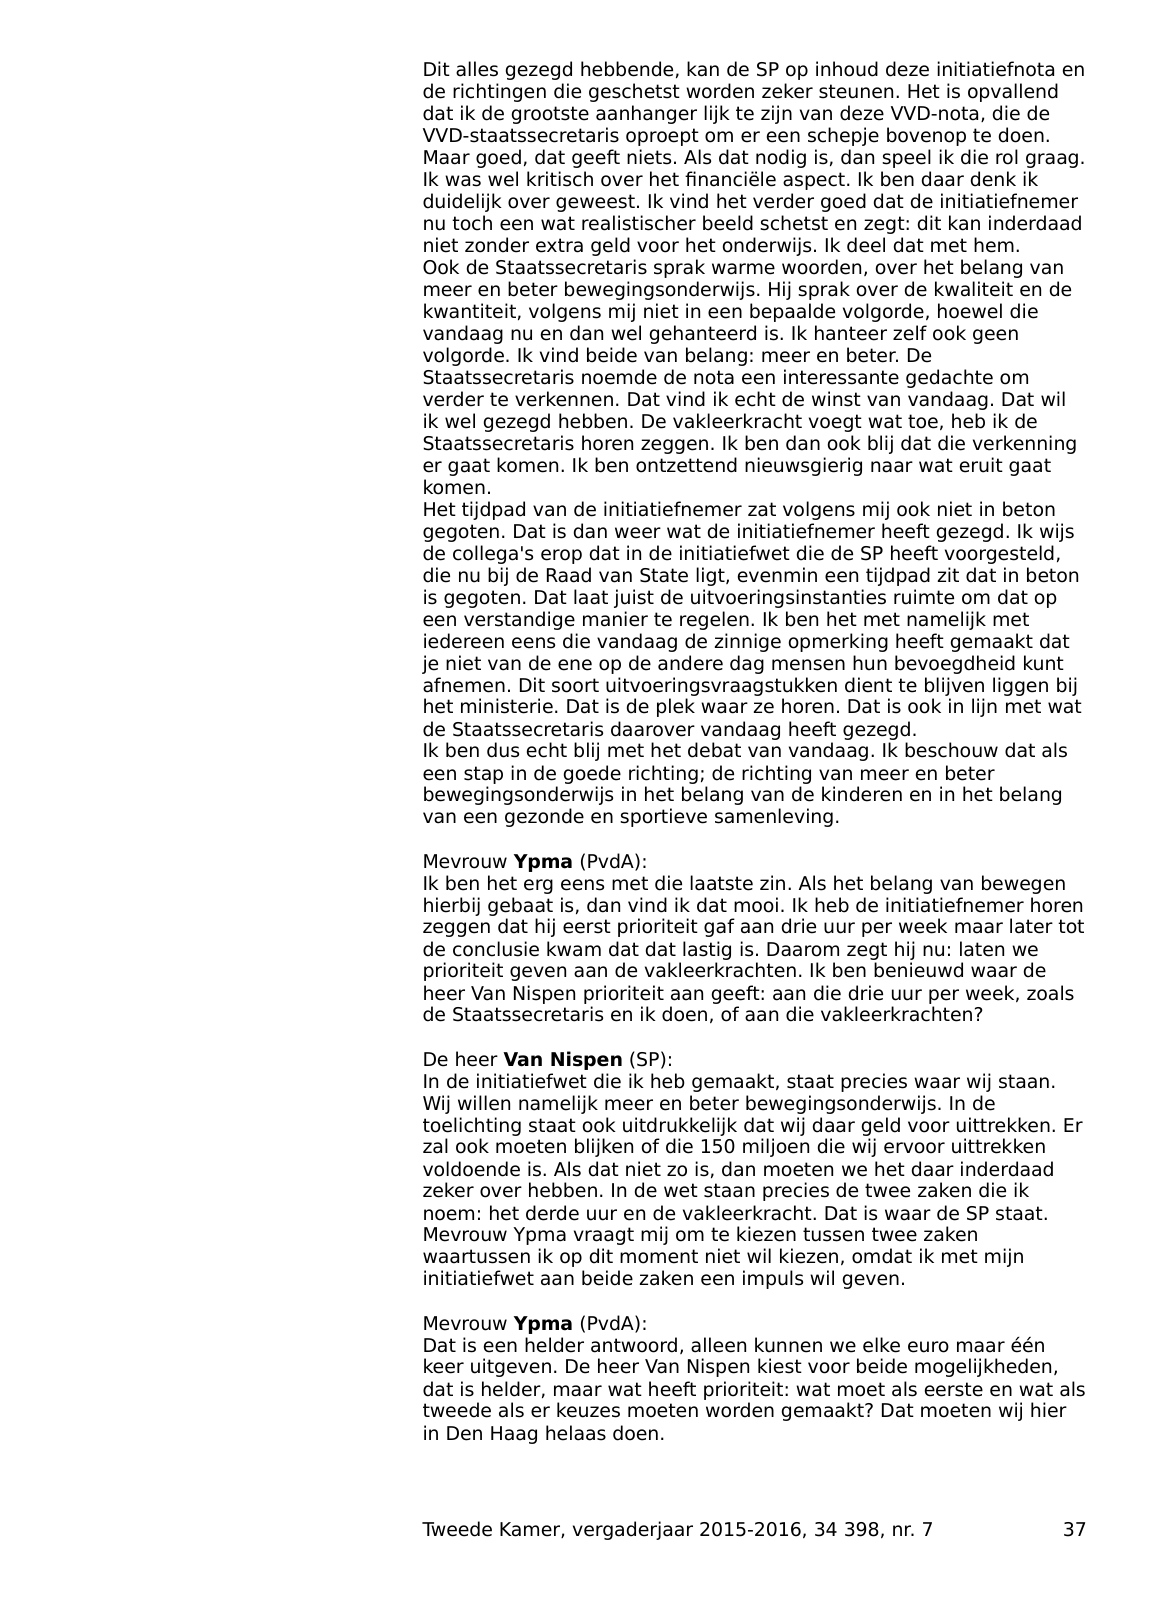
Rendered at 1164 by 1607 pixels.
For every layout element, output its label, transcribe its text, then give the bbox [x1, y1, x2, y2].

text Dat is een helder antwoord, alleen kunnen we elke euro maar één keer uitgeven. De heer Van Nispen kiest voor beide mogelijkheden, dat is helder, maar wat heeft prioriteit: wat moet als eerste en wat als tweede als er keuzes moeten worden gemaakt? Dat moeten wij hier in Den Haag helaas doen. [422, 1334, 1087, 1444]
text Ik ben dus echt blij met het debat van vandaag. Ik beschouw dat als een stap in de goede richting; de richting van meer en beter bewegingsonderwijs in het belang van de kinderen en in het belang van een gezonde en sportieve samenleving. [422, 740, 1087, 828]
text Dit alles gezegd hebbende, kan de SP op inhoud deze initiatiefnota en de richtingen die geschetst worden zeker steunen. Het is opvallend dat ik de grootste aanhanger lijk te zijn van deze VVD-nota, die de VVD-staatssecretaris oproept om er een schepje bovenop te doen. Maar goed, dat geeft niets. Als dat nodig is, dan speel ik die rol graag. Ik was wel kritisch over het financiële aspect. Ik ben daar denk ik duidelijk over geweest. Ik vind het verder goed dat de initiatiefnemer nu toch een wat realistischer beeld schetst en zegt: dit kan inderdaad niet zonder extra geld voor het onderwijs. Ik deel dat met hem. [422, 59, 1087, 257]
text De heer Van Nispen (SP): [422, 1048, 1087, 1071]
text Mevrouw Ypma (PvdA): [422, 1312, 1087, 1334]
text Ik ben het erg eens met die laatste zin. Als het belang van bewegen hierbij gebaat is, dan vind ik dat mooi. Ik heb de initiatiefnemer horen zeggen dat hij eerst prioriteit gaf aan drie uur per week maar later tot de conclusie kwam dat dat lastig is. Daarom zegt hij nu: laten we prioriteit geven aan de vakleerkrachten. Ik ben benieuwd waar de heer Van Nispen prioriteit aan geeft: aan die drie uur per week, zoals de Staatssecretaris en ik doen, of aan die vakleerkrachten? [422, 872, 1087, 1026]
text Ook de Staatssecretaris sprak warme woorden, over het belang van meer en beter bewegingsonderwijs. Hij sprak over de kwaliteit en de kwantiteit, volgens mij niet in een bepaalde volgorde, hoewel die vandaag nu en dan wel gehanteerd is. Ik hanteer zelf ook geen volgorde. Ik vind beide van belang: meer en beter. De Staatssecretaris noemde de nota een interessante gedachte om verder te verkennen. Dat vind ik echt de winst van vandaag. Dat wil ik wel gezegd hebben. De vakleerkracht voegt wat toe, heb ik de Staatssecretaris horen zeggen. Ik ben dan ook blij dat die verkenning er gaat komen. Ik ben ontzettend nieuwsgierig naar wat eruit gaat komen. [422, 257, 1087, 499]
text Mevrouw Ypma (PvdA): [422, 851, 1087, 872]
text Het tijdpad van de initiatiefnemer zat volgens mij ook niet in beton gegoten. Dat is dan weer wat de initiatiefnemer heeft gezegd. Ik wijs de collega's erop dat in de initiatiefwet die de SP heeft voorgesteld, die nu bij de Raad van State ligt, evenmin een tijdpad zit dat in beton is gegoten. Dat laat juist de uitvoeringsinstanties ruimte om dat op een verstandige manier te regelen. Ik ben het met namelijk met iedereen eens die vandaag de zinnige opmerking heeft gemaakt dat je niet van de ene op de andere dag mensen hun bevoegdheid kunt afnemen. Dit soort uitvoeringsvraagstukken dient te blijven liggen bij het ministerie. Dat is de plek waar ze horen. Dat is ook in lijn met wat de Staatssecretaris daarover vandaag heeft gezegd. [422, 499, 1087, 740]
text In de initiatiefwet die ik heb gemaakt, staat precies waar wij staan. Wij willen namelijk meer en beter bewegingsonderwijs. In de toelichting staat ook uitdrukkelijk dat wij daar geld voor uittrekken. Er zal ook moeten blijken of die 150 miljoen die wij ervoor uittrekken voldoende is. Als dat niet zo is, dan moeten we het daar inderdaad zeker over hebben. In de wet staan precies de twee zaken die ik noem: het derde uur en de vakleerkracht. Dat is waar de SP staat. Mevrouw Ypma vraagt mij om te kiezen tussen twee zaken waartussen ik op dit moment niet wil kiezen, omdat ik met mijn initiatiefwet aan beide zaken een impuls wil geven. [422, 1071, 1087, 1290]
